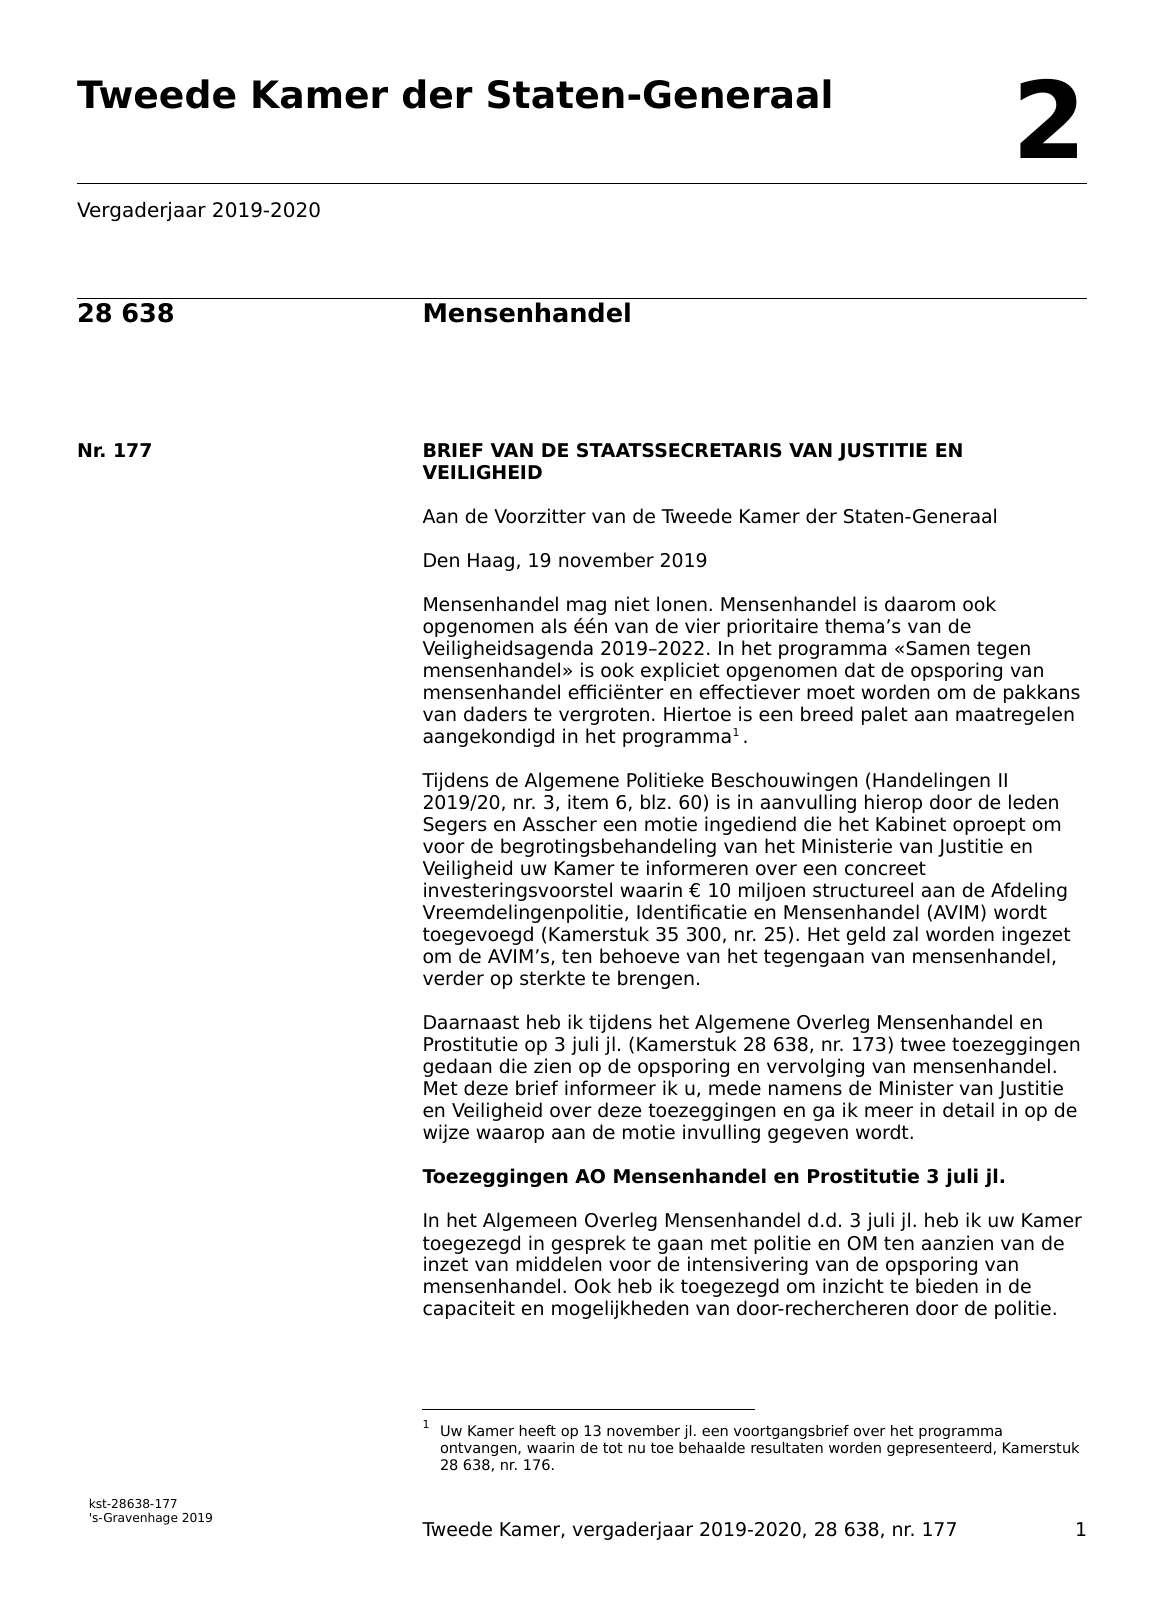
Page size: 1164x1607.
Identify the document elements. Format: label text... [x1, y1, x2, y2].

subtitle 28 638 Mensenhandel [77, 299, 1087, 329]
subtitle Nr. 177 BRIEF VAN DE STAATSSECRETARIS VAN JUSTITIE EN VEILIGHEID [77, 440, 1087, 484]
text Den Haag, 19 november 2019 [422, 550, 1087, 572]
table_cell Vergaderjaar 2019-2020 [77, 184, 1087, 298]
text In het Algemeen Overleg Mensenhandel d.d. 3 juli jl. heb ik uw Kamer toegezegd in gesprek te gaan met politie en OM ten aanzien van de inzet van middelen voor de intensivering van de opsporing van mensenhandel. Ook heb ik toegezegd om inzicht te bieden in de capaciteit en mogelijkheden van door-rechercheren door de politie. [422, 1210, 1087, 1320]
text Uw Kamer heeft op 13 november jl. een voortgangsbrief over het programma ontvangen, waarin de tot nu toe behaalde resultaten worden gepresenteerd, Kamerstuk 28 638, nr. 176. [422, 1418, 1087, 1474]
text Mensenhandel mag niet lonen. Mensenhandel is daarom ook opgenomen als één van de vier prioritaire thema’s van de Veiligheidsagenda 2019–2022. In het programma «Samen tegen mensenhandel» is ook expliciet opgenomen dat de opsporing van mensenhandel efficiënter en effectiever moet worden om de pakkans van daders te vergroten. Hiertoe is een breed palet aan maatregelen aangekondigd in het programma. [422, 594, 1087, 748]
table_header 2 [886, 59, 1087, 183]
text Aan de Voorzitter van de Tweede Kamer der Staten-Generaal [422, 506, 1087, 528]
text Tijdens de Algemene Politieke Beschouwingen (Handelingen II 2019/20, nr. 3, item 6, blz. 60) is in aanvulling hierop door de leden Segers en Asscher een motie ingediend die het Kabinet oproept om voor de begrotingsbehandeling van het Ministerie van Justitie en Veiligheid uw Kamer te informeren over een concreet investeringsvoorstel waarin € 10 miljoen structureel aan de Afdeling Vreemdelingenpolitie, Identificatie en Mensenhandel (AVIM) wordt toegevoegd (Kamerstuk 35 300, nr. 25). Het geld zal worden ingezet om de AVIM’s, ten behoeve van het tegengaan van mensenhandel, verder op sterkte te brengen. [422, 770, 1087, 990]
text 's-Gravenhage 2019 [88, 1511, 323, 1525]
text kst-28638-177 [88, 1497, 323, 1511]
subtitle Toezeggingen AO Mensenhandel en Prostitutie 3 juli jl. [422, 1166, 1087, 1188]
text Daarnaast heb ik tijdens het Algemene Overleg Mensenhandel en Prostitutie op 3 juli jl. (Kamerstuk 28 638, nr. 173) twee toezeggingen gedaan die zien op de opsporing en vervolging van mensenhandel. Met deze brief informeer ik u, mede namens de Minister van Justitie en Veiligheid over deze toezeggingen en ga ik meer in detail in op de wijze waarop aan de motie invulling gegeven wordt. [422, 1012, 1087, 1144]
table_header Tweede Kamer der Staten-Generaal [77, 59, 886, 183]
